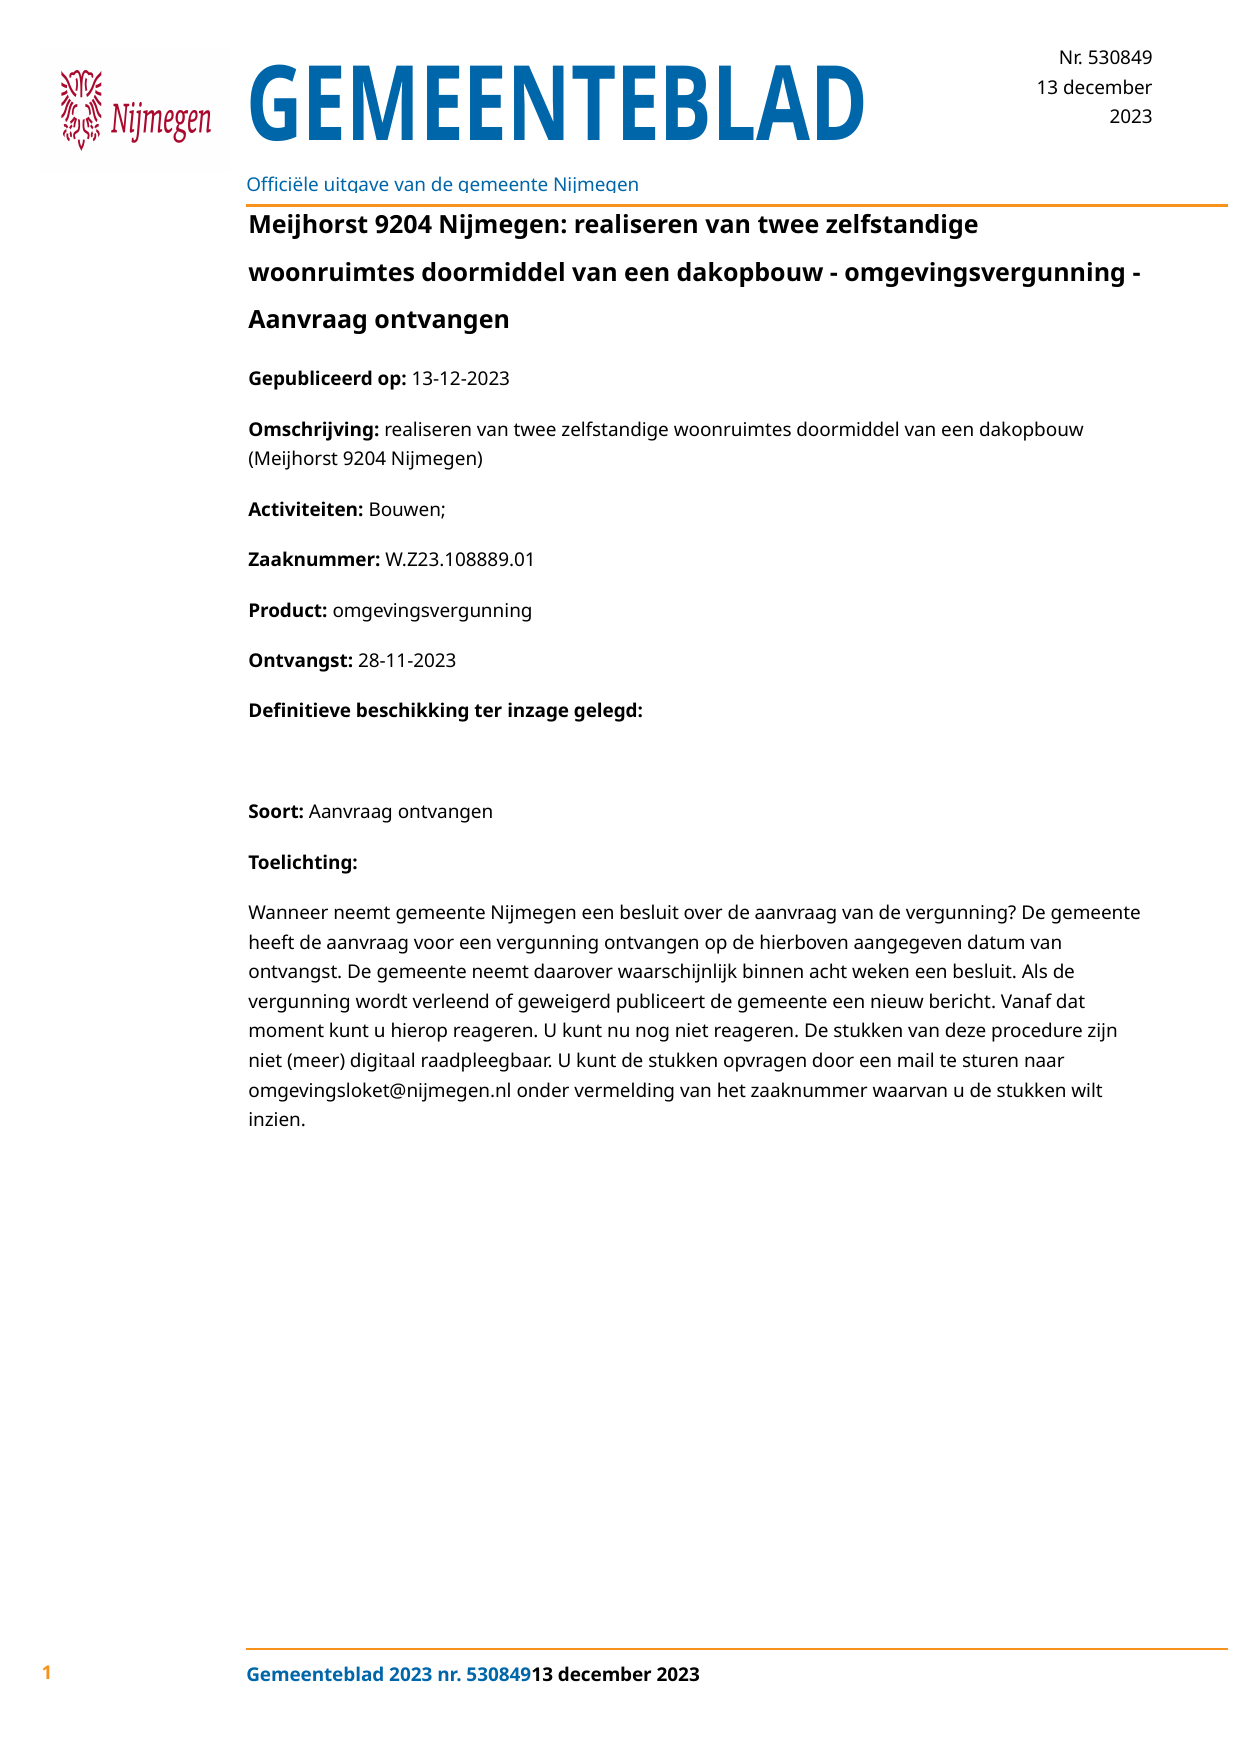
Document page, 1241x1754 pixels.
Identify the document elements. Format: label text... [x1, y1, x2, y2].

text Omschrijving: realiseren van twee zelfstandige woonruimtes doormiddel van een dakopbouw (Meijhorst 9204 Nijmegen) [248, 416, 1152, 471]
text Activiteiten: Bouwen; [248, 496, 1152, 522]
text Soort: Aanvraag ontvangen [248, 798, 1152, 824]
picture [41, 47, 231, 172]
text Product: omgevingsvergunning [248, 597, 1152, 622]
text Meijhorst 9204 Nijmegen: realiseren van twee zelfstandige woonruimtes doormiddel van een dakopbouw - omgevingsvergunning - Aanvraag ontvangen [248, 207, 1152, 336]
text Ontvangst: 28-11-2023 [248, 647, 1152, 673]
text Wanneer neemt gemeente Nijmegen een besluit over de aanvraag van de vergunning? De gemeente heeft de aanvraag voor een vergunning ontvangen op de hierboven aangegeven datum van ontvangst. De gemeente neemt daarover waarschijnlijk binnen acht weken een besluit. Als de vergunning wordt verleend of geweigerd publiceert de gemeente een nieuw bericht. Vanaf dat moment kunt u hierop reageren. U kunt nu nog niet reageren. De stukken van deze procedure zijn niet (meer) digitaal raadpleegbaar. U kunt de stukken opvragen door een mail te sturen naar omgevingsloket@nijmegen.nl onder vermelding van het zaaknummer waarvan u de stukken wilt inzien. [248, 899, 1152, 1132]
text Toelichting: [248, 849, 1152, 874]
text Zaaknummer: W.Z23.108889.01 [248, 546, 1152, 572]
text Gepubliceerd op: 13-12-2023 [248, 366, 1152, 391]
text Definitieve beschikking ter inzage gelegd: [248, 698, 1152, 723]
